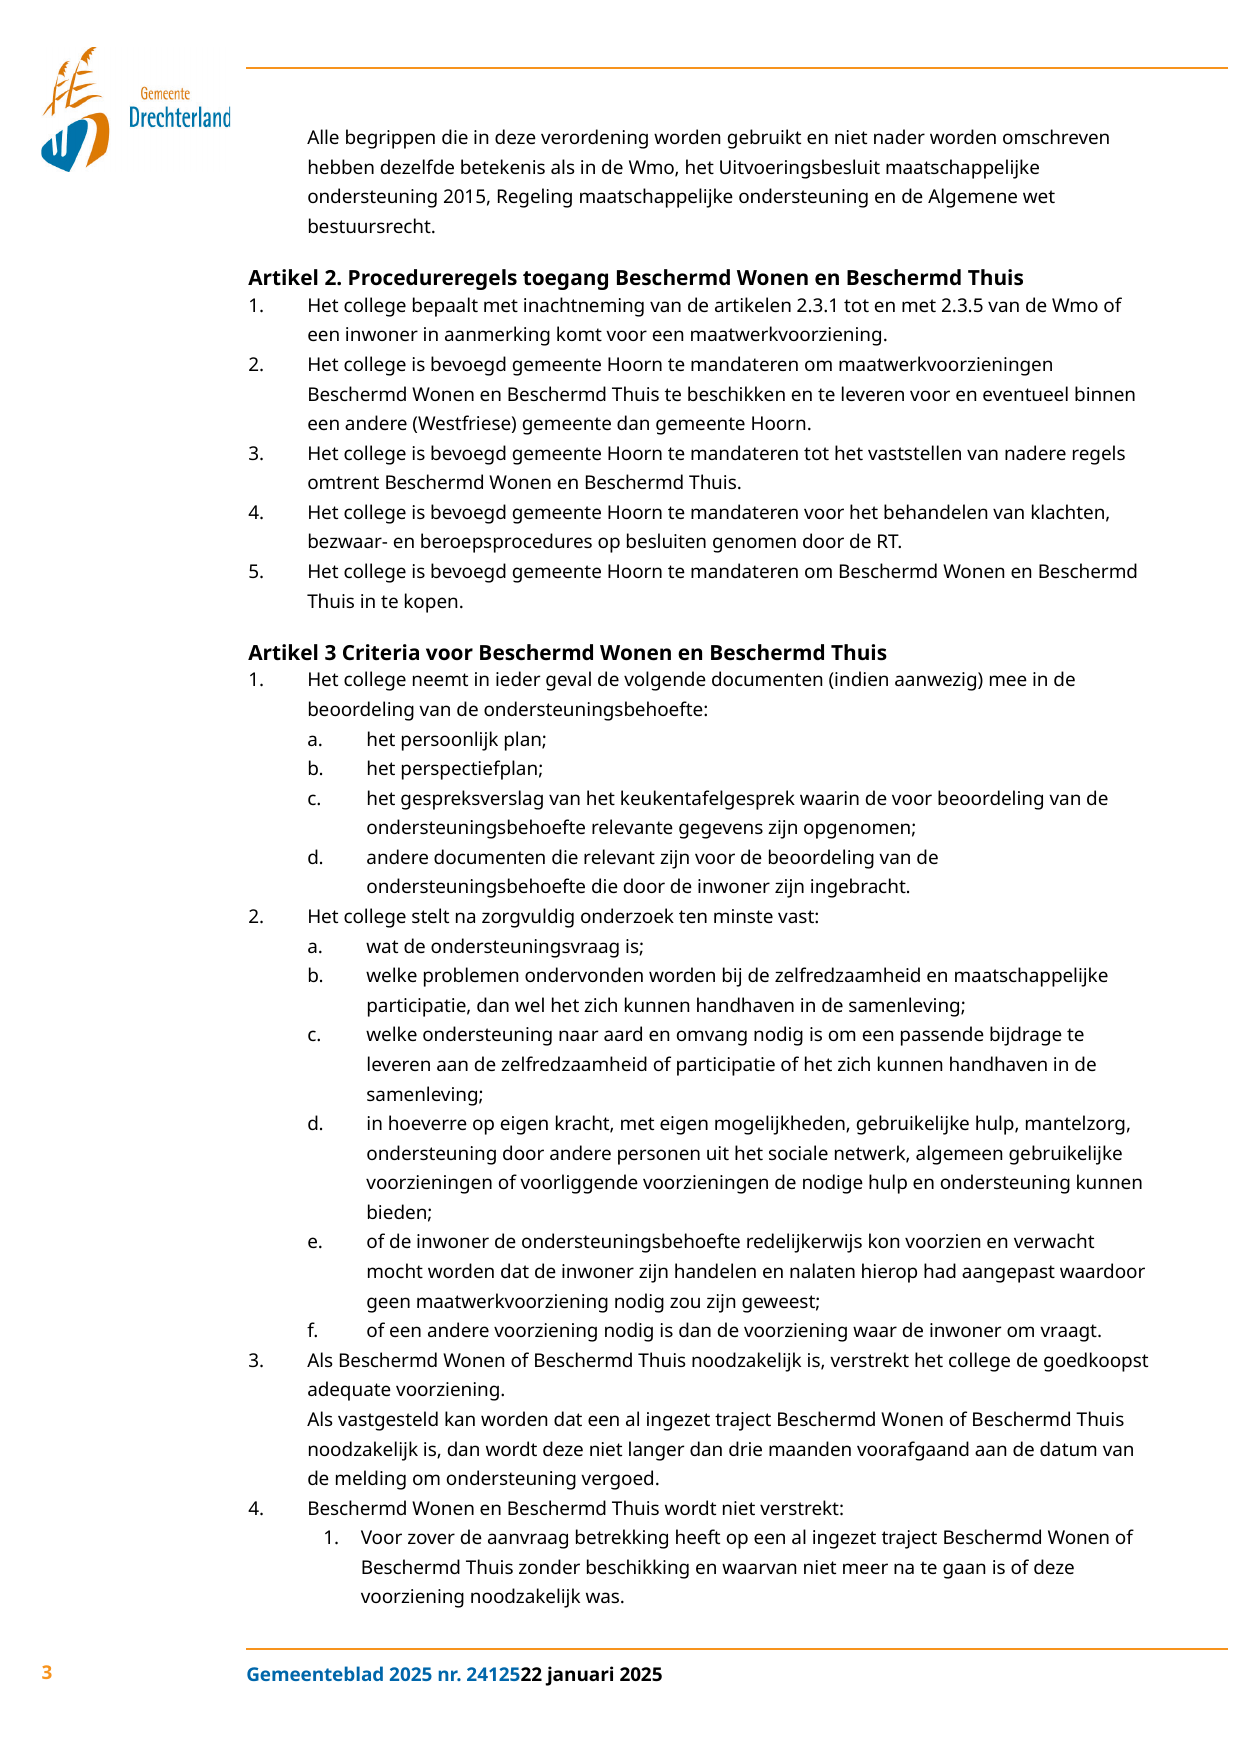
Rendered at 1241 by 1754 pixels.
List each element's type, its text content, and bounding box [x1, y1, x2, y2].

list Voor zover de aanvraag betrekking heeft op een al ingezet traject Beschermd Wonen of Beschermd Thuis zonder beschikking en waarvan niet meer na te gaan is of deze voorziening noodzakelijk was. [323, 1524, 1152, 1609]
list Het college is bevoegd gemeente Hoorn te mandateren om Beschermd Wonen en Beschermd Thuis in te kopen. [248, 558, 1152, 613]
list of een andere voorziening nodig is dan de voorziening waar de inwoner om vraagt. [307, 1317, 1152, 1343]
picture [41, 158, 64, 172]
list Het college is bevoegd gemeente Hoorn te mandateren om maatwerkvoorzieningen Beschermd Wonen en Beschermd Thuis te beschikken en te leveren voor en eventueel binnen een andere (Westfriese) gemeente dan gemeente Hoorn. [248, 351, 1152, 436]
list Het college is bevoegd gemeente Hoorn te mandateren voor het behandelen van klachten, bezwaar- en beroepsprocedures op besluiten genomen door de RT. [248, 499, 1152, 554]
list Het college is bevoegd gemeente Hoorn te mandateren tot het vaststellen van nadere regels omtrent Beschermd Wonen en Beschermd Thuis. [248, 440, 1152, 495]
list het persoonlijk plan; [307, 726, 1152, 752]
list het perspectiefplan; [307, 755, 1152, 781]
list Het college stelt na zorgvuldig onderzoek ten minste vast: [248, 903, 1152, 929]
list Als Beschermd Wonen of Beschermd Thuis noodzakelijk is, verstrekt het college de goedkoopst adequate voorziening. [248, 1347, 1152, 1402]
list wat de ondersteuningsvraag is; [307, 933, 1152, 959]
picture [226, 115, 231, 124]
list Beschermd Wonen en Beschermd Thuis wordt niet verstrekt: [248, 1495, 1152, 1521]
list Het college neemt in ieder geval de volgende documenten (indien aanwezig) mee in de beoordeling van de ondersteuningsbehoefte: [248, 667, 1152, 722]
list welke ondersteuning naar aard en omvang nodig is om een passende bijdrage te leveren aan de zelfredzaamheid of participatie of het zich kunnen handhaven in de samenleving; [307, 1022, 1152, 1107]
text Artikel 2. Procedureregels toegang Beschermd Wonen en Beschermd Thuis [248, 263, 1152, 292]
list het gespreksverslag van het keukentafelgesprek waarin de voor beoordeling van de ondersteuningsbehoefte relevante gegevens zijn opgenomen; [307, 785, 1152, 840]
list in hoeverre op eigen kracht, met eigen mogelijkheden, gebruikelijke hulp, mantelzorg, ondersteuning door andere personen uit het sociale netwerk, algemeen gebruikelijke voorzieningen of voorliggende voorzieningen de nodige hulp en ondersteuning kunnen bieden; [307, 1110, 1152, 1225]
list andere documenten die relevant zijn voor de beoordeling van de ondersteuningsbehoefte die door de inwoner zijn ingebracht. [307, 844, 1152, 899]
text Artikel 3 Criteria voor Beschermd Wonen en Beschermd Thuis [248, 638, 1152, 667]
list Het college bepaalt met inachtneming van de artikelen 2.3.1 tot en met 2.3.5 van de Wmo of een inwoner in aanmerking komt voor een maatwerkvoorziening. [248, 292, 1152, 347]
list of de inwoner de ondersteuningsbehoefte redelijkerwijs kon voorzien en verwacht mocht worden dat de inwoner zijn handelen en nalaten hierop had aangepast waardoor geen maatwerkvoorziening nodig zou zijn geweest; [307, 1229, 1152, 1314]
list Alle begrippen die in deze verordening worden gebruikt en niet nader worden omschreven hebben dezelfde betekenis als in de Wmo, het Uitvoeringsbesluit maatschappelijke ondersteuning 2015, Regeling maatschappelijke ondersteuning en de Algemene wet bestuursrecht. [248, 124, 1152, 239]
list Als vastgesteld kan worden dat een al ingezet traject Beschermd Wonen of Beschermd Thuis noodzakelijk is, dan wordt deze niet langer dan drie maanden voorafgaand aan de datum van de melding om ondersteuning vergoed. [248, 1406, 1152, 1491]
list welke problemen ondervonden worden bij de zelfredzaamheid en maatschappelijke participatie, dan wel het zich kunnen handhaven in de samenleving; [307, 962, 1152, 1018]
picture [41, 47, 231, 172]
